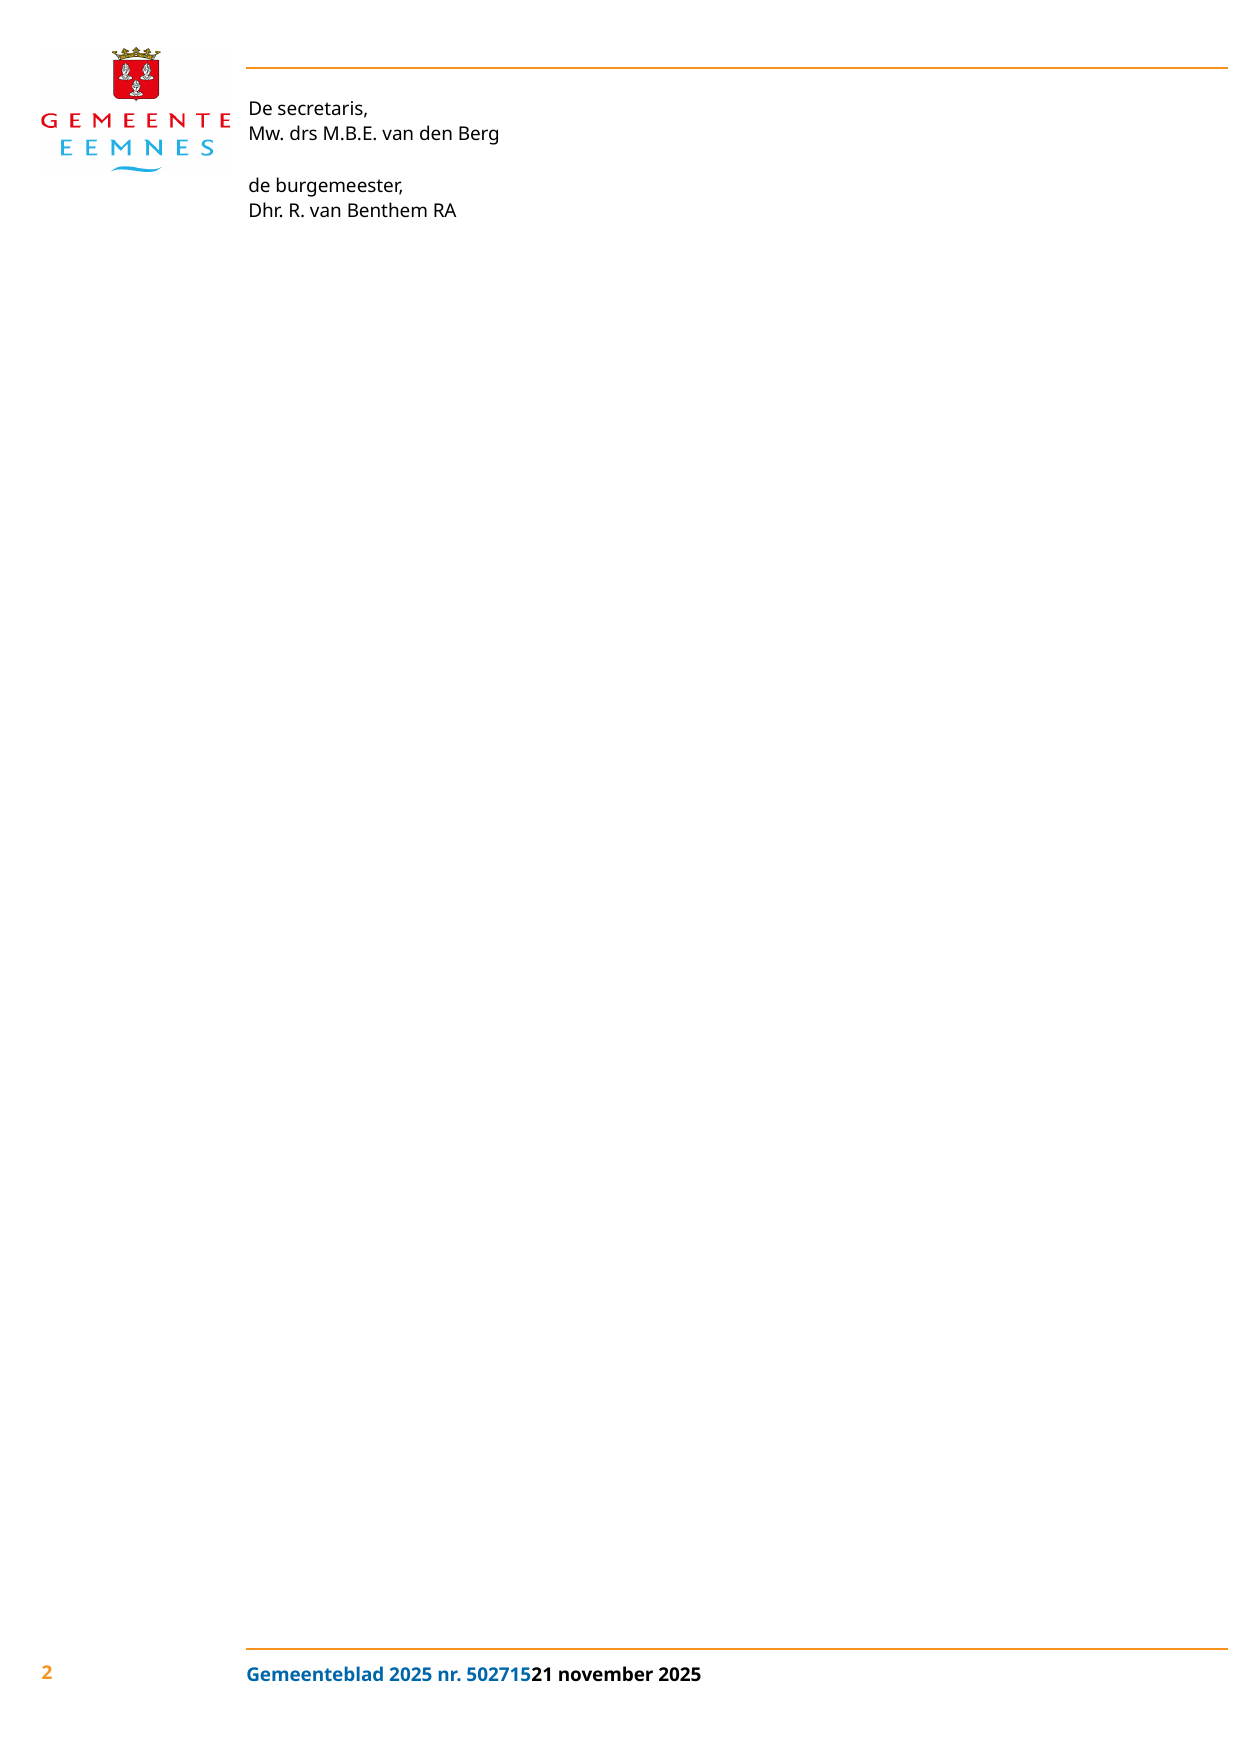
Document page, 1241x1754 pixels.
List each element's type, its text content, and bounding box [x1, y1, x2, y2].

text Mw. drs M.B.E. van den Berg [248, 121, 1152, 146]
picture [41, 47, 231, 172]
text De secretaris, [248, 95, 1152, 121]
text Dhr. R. van Benthem RA [248, 198, 1152, 223]
text de burgemeester, [248, 172, 1152, 198]
